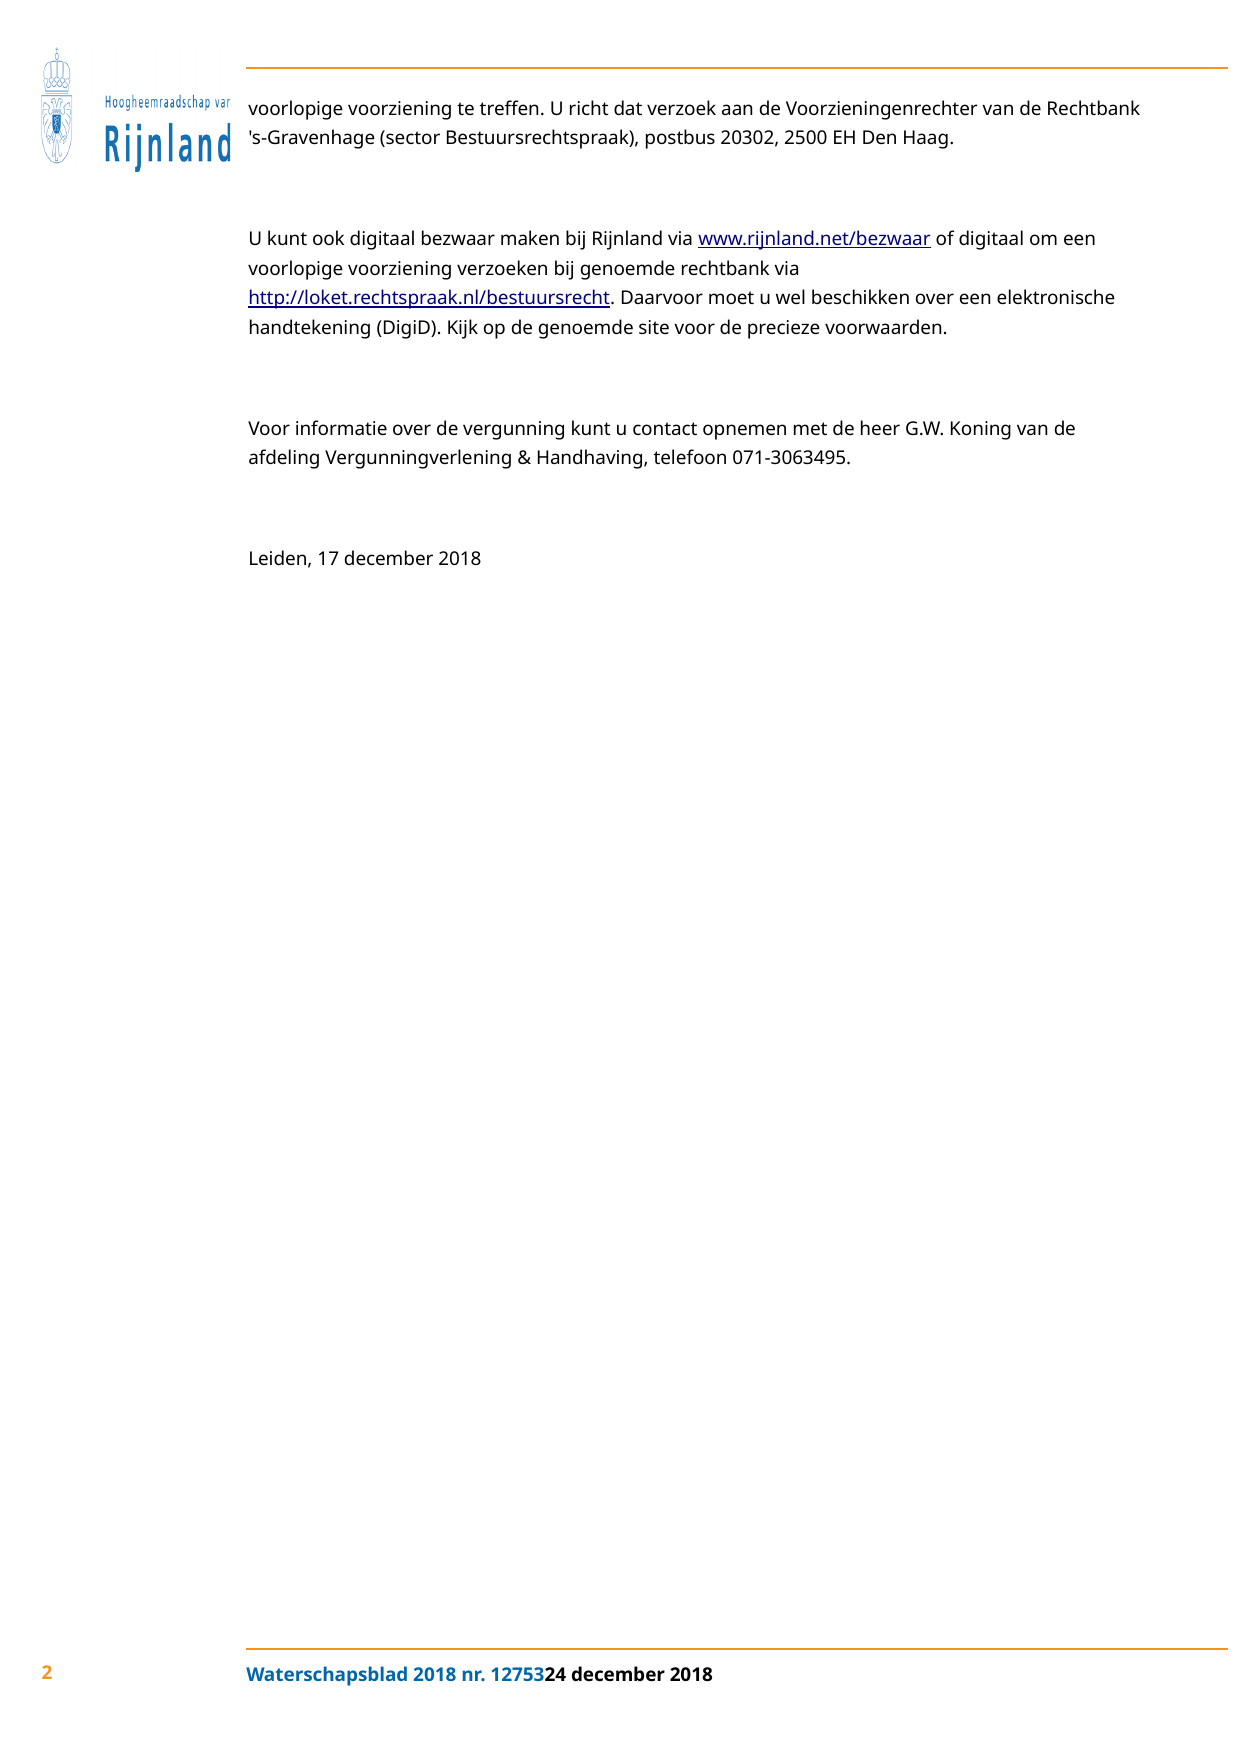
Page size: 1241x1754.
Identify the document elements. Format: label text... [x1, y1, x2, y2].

picture [41, 47, 231, 172]
text Voor informatie over de vergunning kunt u contact opnemen met de heer G.W. Koning van de afdeling Vergunningverlening & Handhaving, telefoon 071-3063495. [248, 415, 1152, 470]
text U kunt ook digitaal bezwaar maken bij Rijnland via www.rijnland.net/bezwaar of digitaal om een voorlopige voorziening verzoeken bij genoemde rechtbank via http://loket.rechtspraak.nl/bestuursrecht. Daarvoor moet u wel beschikken over een elektronische handtekening (DigiD). Kijk op de genoemde site voor de precieze voorwaarden. [248, 225, 1152, 340]
text Leiden, 17 december 2018 [248, 545, 1152, 571]
text voorlopige voorziening te treffen. U richt dat verzoek aan de Voorzieningenrechter van de Rechtbank 's-Gravenhage (sector Bestuursrechtspraak), postbus 20302, 2500 EH Den Haag. [248, 95, 1152, 150]
